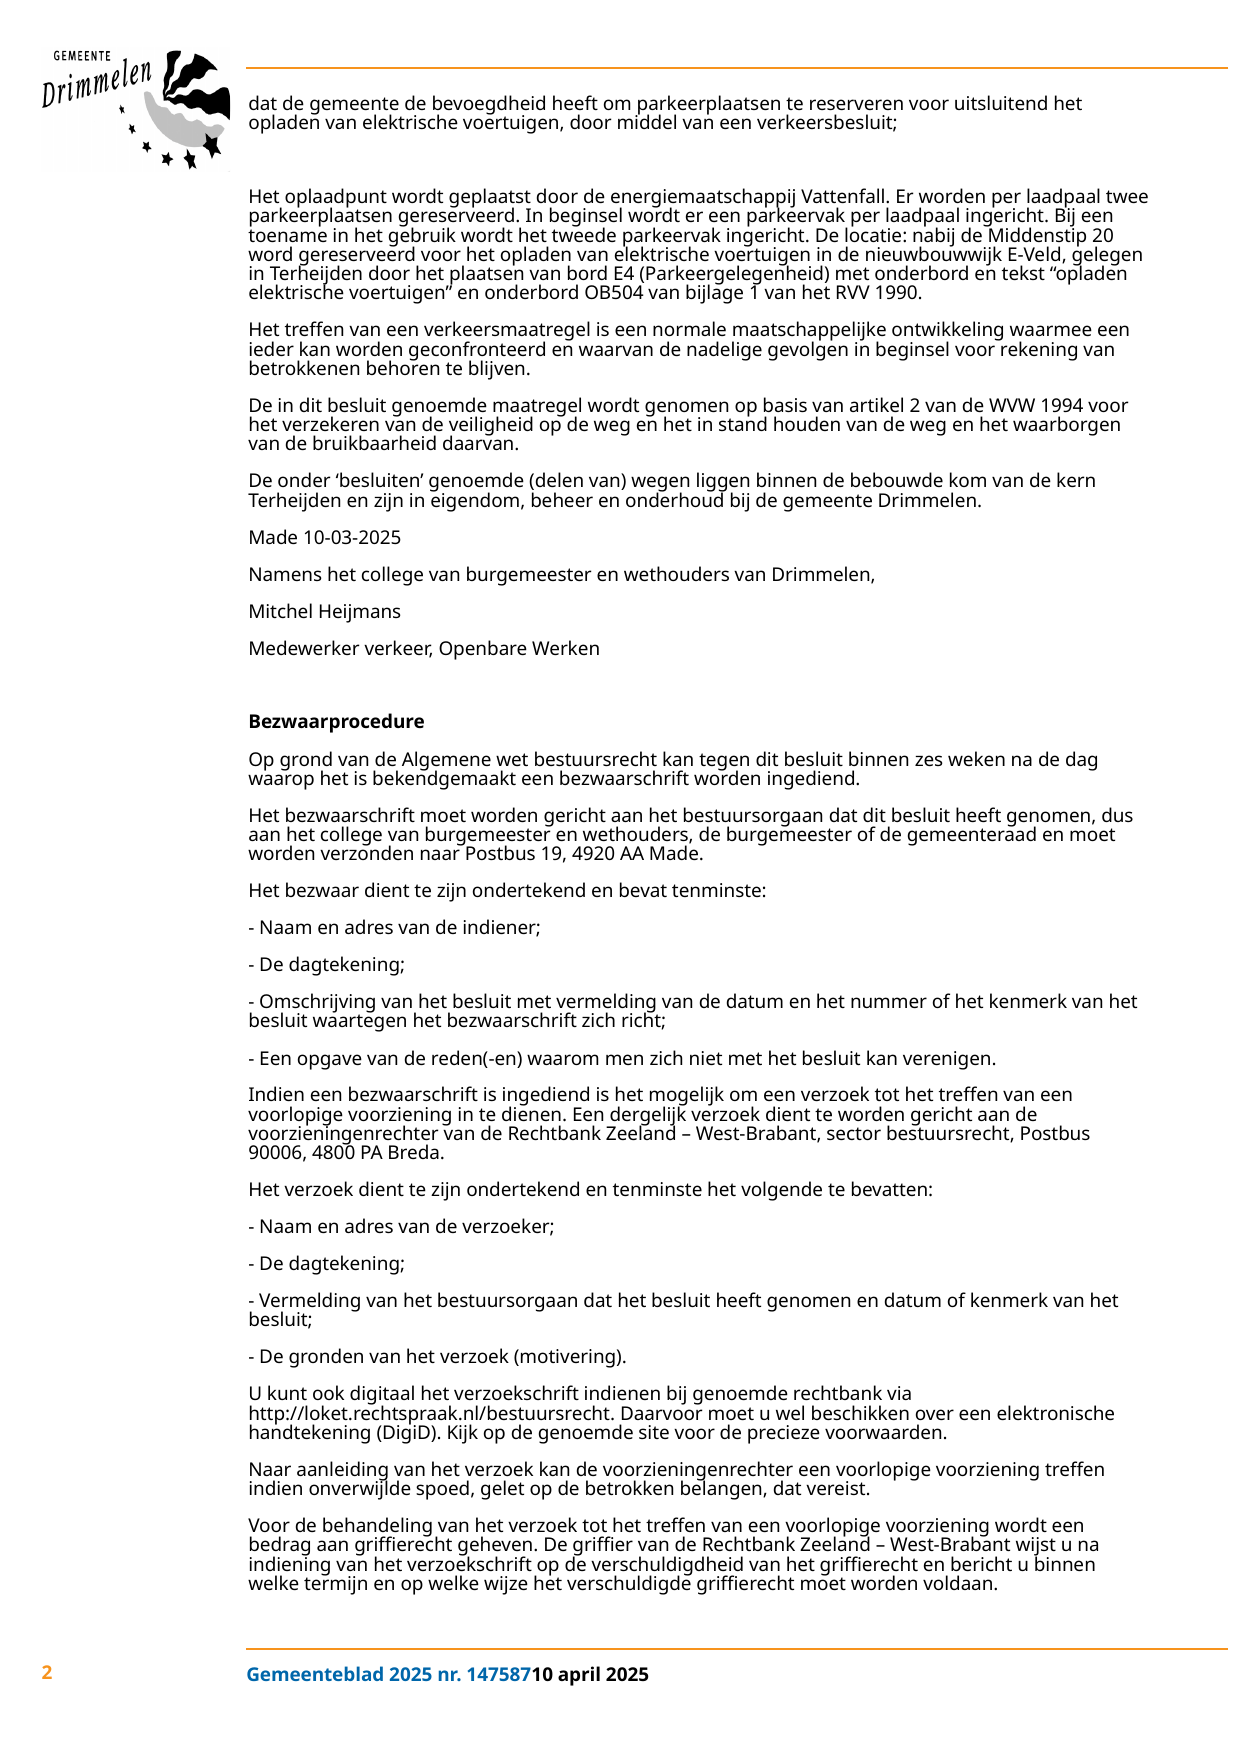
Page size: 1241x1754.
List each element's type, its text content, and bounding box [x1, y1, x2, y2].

text - De dagtekening; [248, 956, 1152, 976]
text - De gronden van het verzoek (motivering). [248, 1348, 1152, 1368]
text De in dit besluit genoemde maatregel wordt genomen op basis van artikel 2 van de WVW 1994 voor het verzekeren van de veiligheid op de weg en het in stand houden van de weg en het waarborgen van de bruikbaarheid daarvan. [248, 397, 1152, 455]
text Mitchel Heijmans [248, 603, 1152, 622]
text De onder ‘besluiten’ genoemde (delen van) wegen liggen binnen de bebouwde kom van de kern Terheijden en zijn in eigendom, beheer en onderhoud bij de gemeente Drimmelen. [248, 472, 1152, 511]
text - Naam en adres van de indiener; [248, 919, 1152, 938]
text - Vermelding van het bestuursorgaan dat het besluit heeft genomen en datum of kenmerk van het besluit; [248, 1292, 1152, 1331]
text Voor de behandeling van het verzoek tot het treffen van een voorlopige voorziening wordt een bedrag aan griffierecht geheven. De griffier van de Rechtbank Zeeland – West-Brabant wijst u na indiening van het verzoekschrift op de verschuldigdheid van het griffierecht en bericht u binnen welke termijn en op welke wijze het verschuldigde griffierecht moet worden voldaan. [248, 1517, 1152, 1594]
text U kunt ook digitaal het verzoekschrift indienen bij genoemde rechtbank via http://loket.rechtspraak.nl/bestuursrecht. Daarvoor moet u wel beschikken over een elektronische handtekening (DigiD). Kijk op de genoemde site voor de precieze voorwaarden. [248, 1385, 1152, 1443]
text - Omschrijving van het besluit met vermelding van de datum en het nummer of het kenmerk van het besluit waartegen het bezwaarschrift zich richt; [248, 993, 1152, 1032]
text Het bezwaarschrift moet worden gericht aan het bestuursorgaan dat dit besluit heeft genomen, dus aan het college van burgemeester en wethouders, de burgemeester of de gemeenteraad en moet worden verzonden naar Postbus 19, 4920 AA Made. [248, 807, 1152, 864]
text Namens het college van burgemeester en wethouders van Drimmelen, [248, 566, 1152, 585]
text Bezwaarprocedure [248, 713, 1152, 733]
text Op grond van de Algemene wet bestuursrecht kan tegen dit besluit binnen zes weken na de dag waarop het is bekendgemaakt een bezwaarschrift worden ingediend. [248, 751, 1152, 789]
text Indien een bezwaarschrift is ingediend is het mogelijk om een verzoek tot het treffen van een voorlopige voorziening in te dienen. Een dergelijk verzoek dient te worden gericht aan de voorzieningenrechter van de Rechtbank Zeeland – West-Brabant, sector bestuursrecht, Postbus 90006, 4800 PA Breda. [248, 1086, 1152, 1163]
text Het oplaadpunt wordt geplaatst door de energiemaatschappij Vattenfall. Er worden per laadpaal twee parkeerplaatsen gereserveerd. In beginsel wordt er een parkeervak per laadpaal ingericht. Bij een toename in het gebruik wordt het tweede parkeervak ingericht. De locatie: nabij de Middenstip 20 word gereserveerd voor het opladen van elektrische voertuigen in de nieuwbouwwijk E-Veld, gelegen in Terheijden door het plaatsen van bord E4 (Parkeergelegenheid) met onderbord en tekst “opladen elektrische voertuigen” en onderbord OB504 van bijlage 1 van het RVV 1990. [248, 188, 1152, 304]
text Medewerker verkeer, Openbare Werken [248, 639, 1152, 659]
text dat de gemeente de bevoegdheid heeft om parkeerplaatsen te reserveren voor uitsluitend het opladen van elektrische voertuigen, door middel van een verkeersbesluit; [248, 95, 1152, 133]
text - De dagtekening; [248, 1255, 1152, 1274]
text Het treffen van een verkeersmaatregel is een normale maatschappelijke ontwikkeling waarmee een ieder kan worden geconfronteerd en waarvan de nadelige gevolgen in beginsel voor rekening van betrokkenen behoren te blijven. [248, 321, 1152, 379]
text Made 10-03-2025 [248, 529, 1152, 548]
text Het bezwaar dient te zijn ondertekend en bevat tenminste: [248, 882, 1152, 902]
text - Naam en adres van de verzoeker; [248, 1218, 1152, 1237]
text - Een opgave van de reden(-en) waarom men zich niet met het besluit kan verenigen. [248, 1049, 1152, 1069]
text Het verzoek dient te zijn ondertekend en tenminste het volgende te bevatten: [248, 1181, 1152, 1201]
picture [41, 47, 231, 172]
text Naar aanleiding van het verzoek kan de voorzieningenrechter een voorlopige voorziening treffen indien onverwijlde spoed, gelet op de betrokken belangen, dat vereist. [248, 1461, 1152, 1499]
